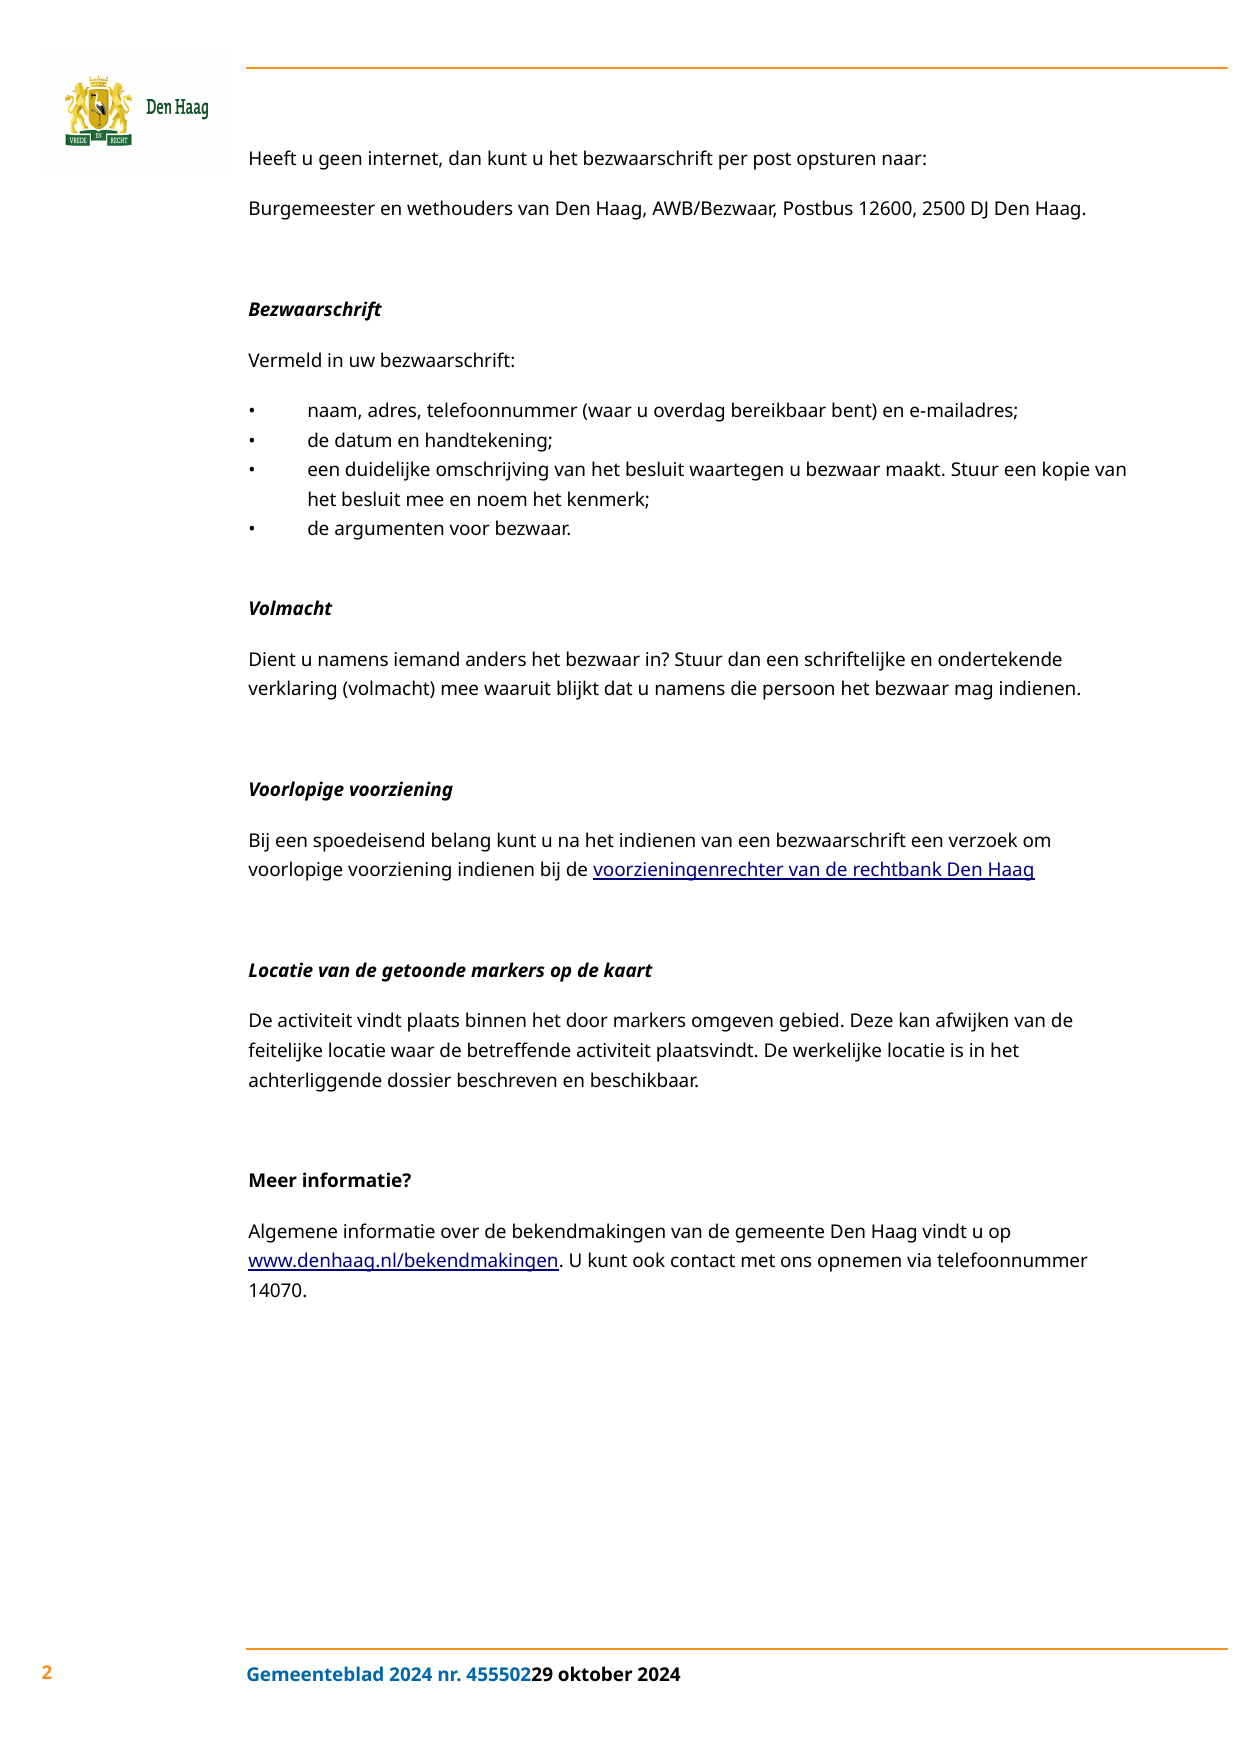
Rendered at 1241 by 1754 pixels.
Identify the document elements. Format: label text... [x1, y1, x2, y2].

text Dient u namens iemand anders het bezwaar in? Stuur dan een schriftelijke en ondertekende verklaring (volmacht) mee waaruit blijkt dat u namens die persoon het bezwaar mag indienen. [248, 646, 1152, 701]
text Algemene informatie over de bekendmakingen van de gemeente Den Haag vindt u op www.denhaag.nl/bekendmakingen. U kunt ook contact met ons opnemen via telefoonnummer 14070. [248, 1218, 1152, 1303]
text Vermeld in uw bezwaarschrift: [248, 347, 1152, 373]
text Locatie van de getoonde markers op de kaart [248, 957, 1152, 983]
list de datum en handtekening; [248, 427, 1152, 453]
text Voorlopige voorziening [248, 776, 1152, 802]
text Volmacht [248, 596, 1152, 621]
text Burgemeester en wethouders van Den Haag, AWB/Bezwaar, Postbus 12600, 2500 DJ Den Haag. [248, 196, 1152, 221]
text Bezwaarschrift [248, 296, 1152, 322]
picture [41, 47, 231, 172]
text Meer informatie? [248, 1168, 1152, 1193]
text De activiteit vindt plaats binnen het door markers omgeven gebied. Deze kan afwijken van de feitelijke locatie waar de betreffende activiteit plaatsvindt. De werkelijke locatie is in het achterliggende dossier beschreven en beschikbaar. [248, 1008, 1152, 1093]
list een duidelijke omschrijving van het besluit waartegen u bezwaar maakt. Stuur een kopie van het besluit mee en noem het kenmerk; [248, 456, 1152, 512]
list naam, adres, telefoonnummer (waar u overdag bereikbaar bent) en e-mailadres; [248, 397, 1152, 423]
text Bij een spoedeisend belang kunt u na het indienen van een bezwaarschrift een verzoek om voorlopige voorziening indienen bij de voorzieningenrechter van de rechtbank Den Haag [248, 827, 1152, 882]
list de argumenten voor bezwaar. [248, 516, 1152, 541]
text Heeft u geen internet, dan kunt u het bezwaarschrift per post opsturen naar: [248, 145, 1152, 171]
